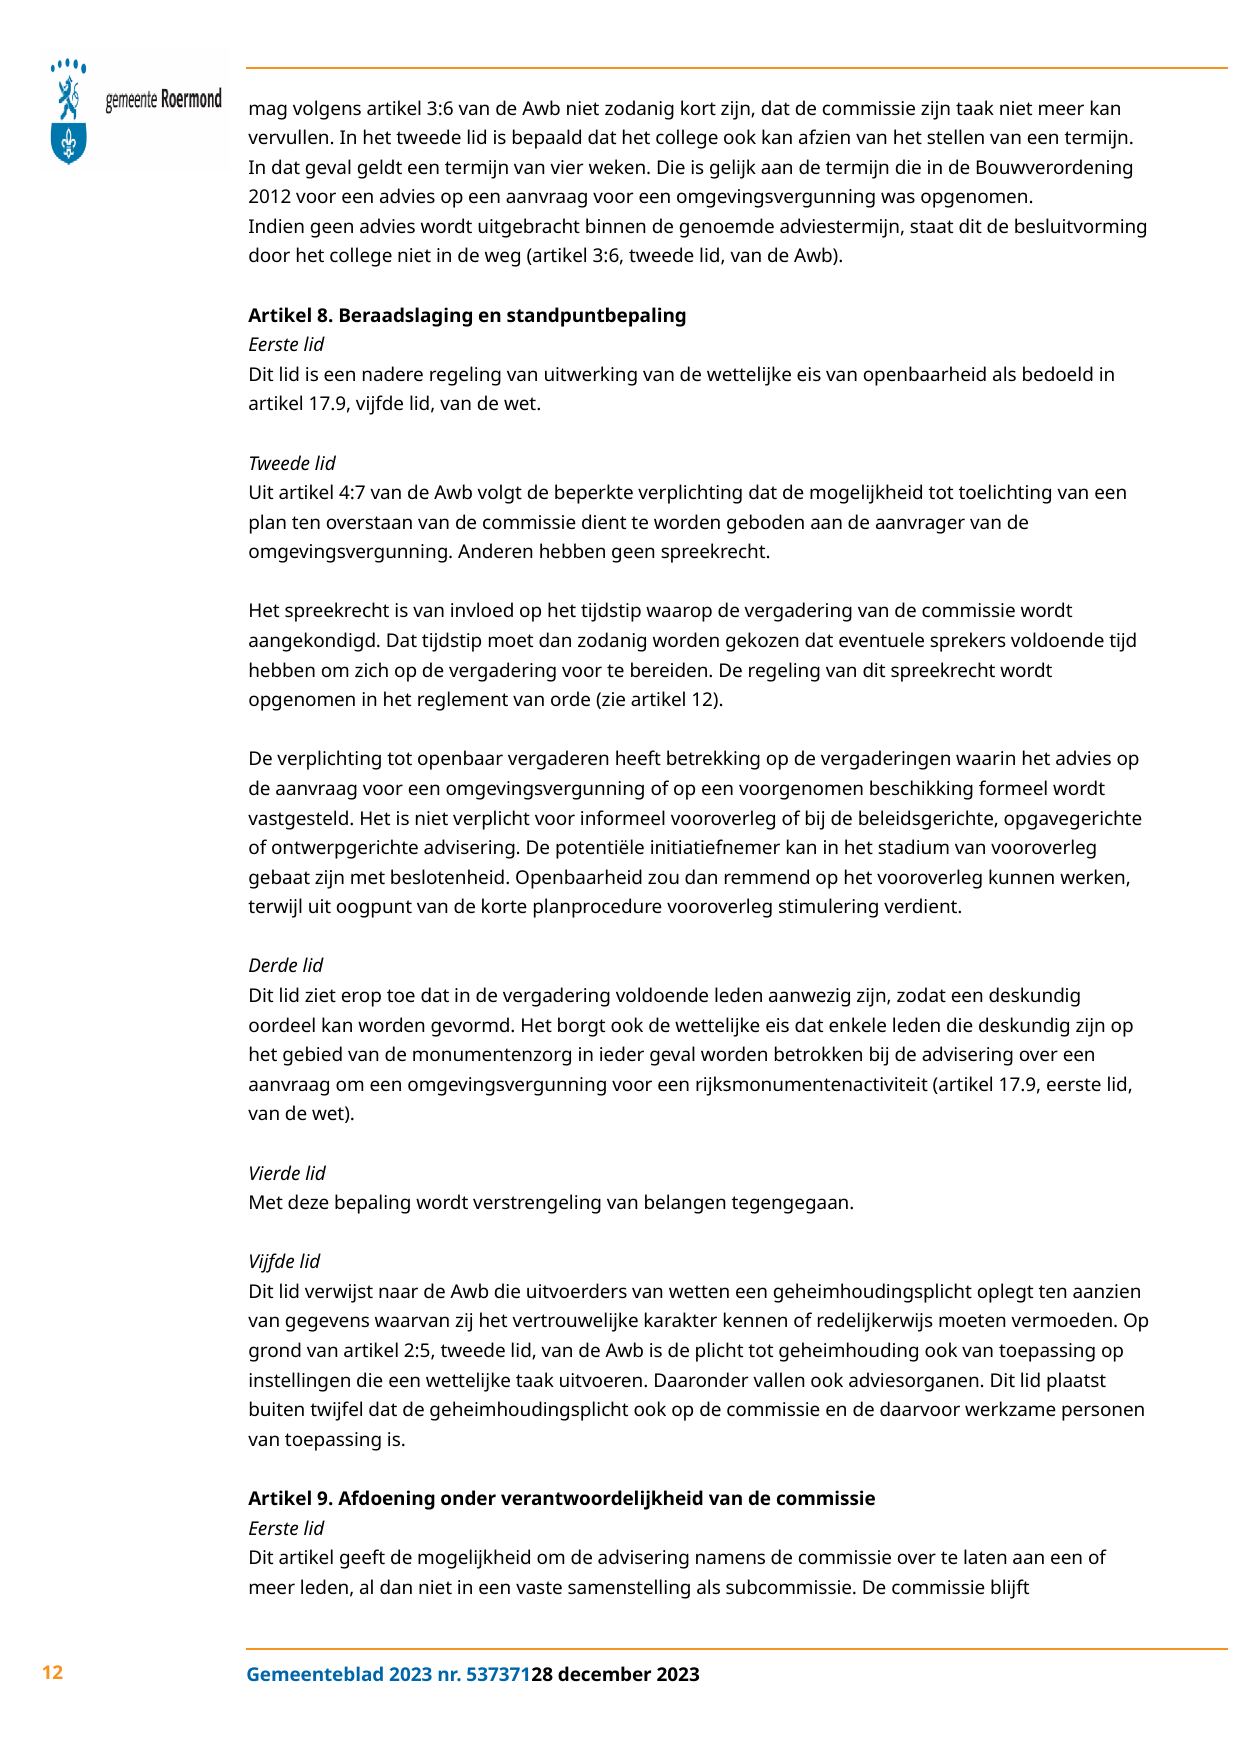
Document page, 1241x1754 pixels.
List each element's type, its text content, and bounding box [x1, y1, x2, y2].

text Vijfde lid [248, 1248, 1152, 1274]
text Met deze bepaling wordt verstrengeling van belangen tegengegaan. [248, 1189, 1152, 1215]
text mag volgens artikel 3:6 van de Awb niet zodanig kort zijn, dat de commissie zijn taak niet meer kan vervullen. In het tweede lid is bepaald dat het college ook kan afzien van het stellen van een termijn. In dat geval geldt een termijn van vier weken. Die is gelijk aan de termijn die in de Bouwverordening 2012 voor een advies op een aanvraag voor een omgevingsvergunning was opgenomen. [248, 95, 1152, 209]
text Het spreekrecht is van invloed op het tijdstip waarop de vergadering van de commissie wordt aangekondigd. Dat tijdstip moet dan zodanig worden gekozen dat eventuele sprekers voldoende tijd hebben om zich op de vergadering voor te bereiden. De regeling van dit spreekrecht wordt opgenomen in het reglement van orde (zie artikel 12). [248, 598, 1152, 712]
text Dit lid verwijst naar de Awb die uitvoerders van wetten een geheimhoudingsplicht oplegt ten aanzien van gegevens waarvan zij het vertrouwelijke karakter kennen of redelijkerwijs moeten vermoeden. Op grond van artikel 2:5, tweede lid, van de Awb is de plicht tot geheimhouding ook van toepassing op instellingen die een wettelijke taak uitvoeren. Daaronder vallen ook adviesorganen. Dit lid plaatst buiten twijfel dat de geheimhoudingsplicht ook op de commissie en de daarvoor werkzame personen van toepassing is. [248, 1278, 1152, 1452]
text Tweede lid [248, 450, 1152, 476]
text Artikel 9. Afdoening onder verantwoordelijkheid van de commissie [248, 1485, 1152, 1511]
text Uit artikel 4:7 van de Awb volgt de beperkte verplichting dat de mogelijkheid tot toelichting van een plan ten overstaan van de commissie dient te worden geboden aan de aanvrager van de omgevingsvergunning. Anderen hebben geen spreekrecht. [248, 479, 1152, 564]
text Eerste lid [248, 331, 1152, 357]
picture [41, 47, 231, 172]
text Derde lid [248, 953, 1152, 978]
text Dit artikel geeft de mogelijkheid om de advisering namens de commissie over te laten aan een of meer leden, al dan niet in een vaste samenstelling als subcommissie. De commissie blijft [248, 1544, 1152, 1600]
text Eerste lid [248, 1515, 1152, 1541]
text Dit lid is een nadere regeling van uitwerking van de wettelijke eis van openbaarheid als bedoeld in artikel 17.9, vijfde lid, van de wet. [248, 361, 1152, 416]
text De verplichting tot openbaar vergaderen heeft betrekking op de vergaderingen waarin het advies op de aanvraag voor een omgevingsvergunning of op een voorgenomen beschikking formeel wordt vastgesteld. Het is niet verplicht voor informeel vooroverleg of bij de beleidsgerichte, opgavegerichte of ontwerpgerichte advisering. De potentiële initiatiefnemer kan in het stadium van vooroverleg gebaat zijn met beslotenheid. Openbaarheid zou dan remmend op het vooroverleg kunnen werken, terwijl uit oogpunt van de korte planprocedure vooroverleg stimulering verdient. [248, 746, 1152, 919]
text Artikel 8. Beraadslaging en standpuntbepaling [248, 302, 1152, 328]
text Indien geen advies wordt uitgebracht binnen de genoemde adviestermijn, staat dit de besluitvorming door het college niet in de weg (artikel 3:6, tweede lid, van de Awb). [248, 213, 1152, 268]
text Dit lid ziet erop toe dat in de vergadering voldoende leden aanwezig zijn, zodat een deskundig oordeel kan worden gevormd. Het borgt ook de wettelijke eis dat enkele leden die deskundig zijn op het gebied van de monumentenzorg in ieder geval worden betrokken bij de advisering over een aanvraag om een omgevingsvergunning voor een rijksmonumentenactiviteit (artikel 17.9, eerste lid, van de wet). [248, 982, 1152, 1126]
text Vierde lid [248, 1160, 1152, 1186]
